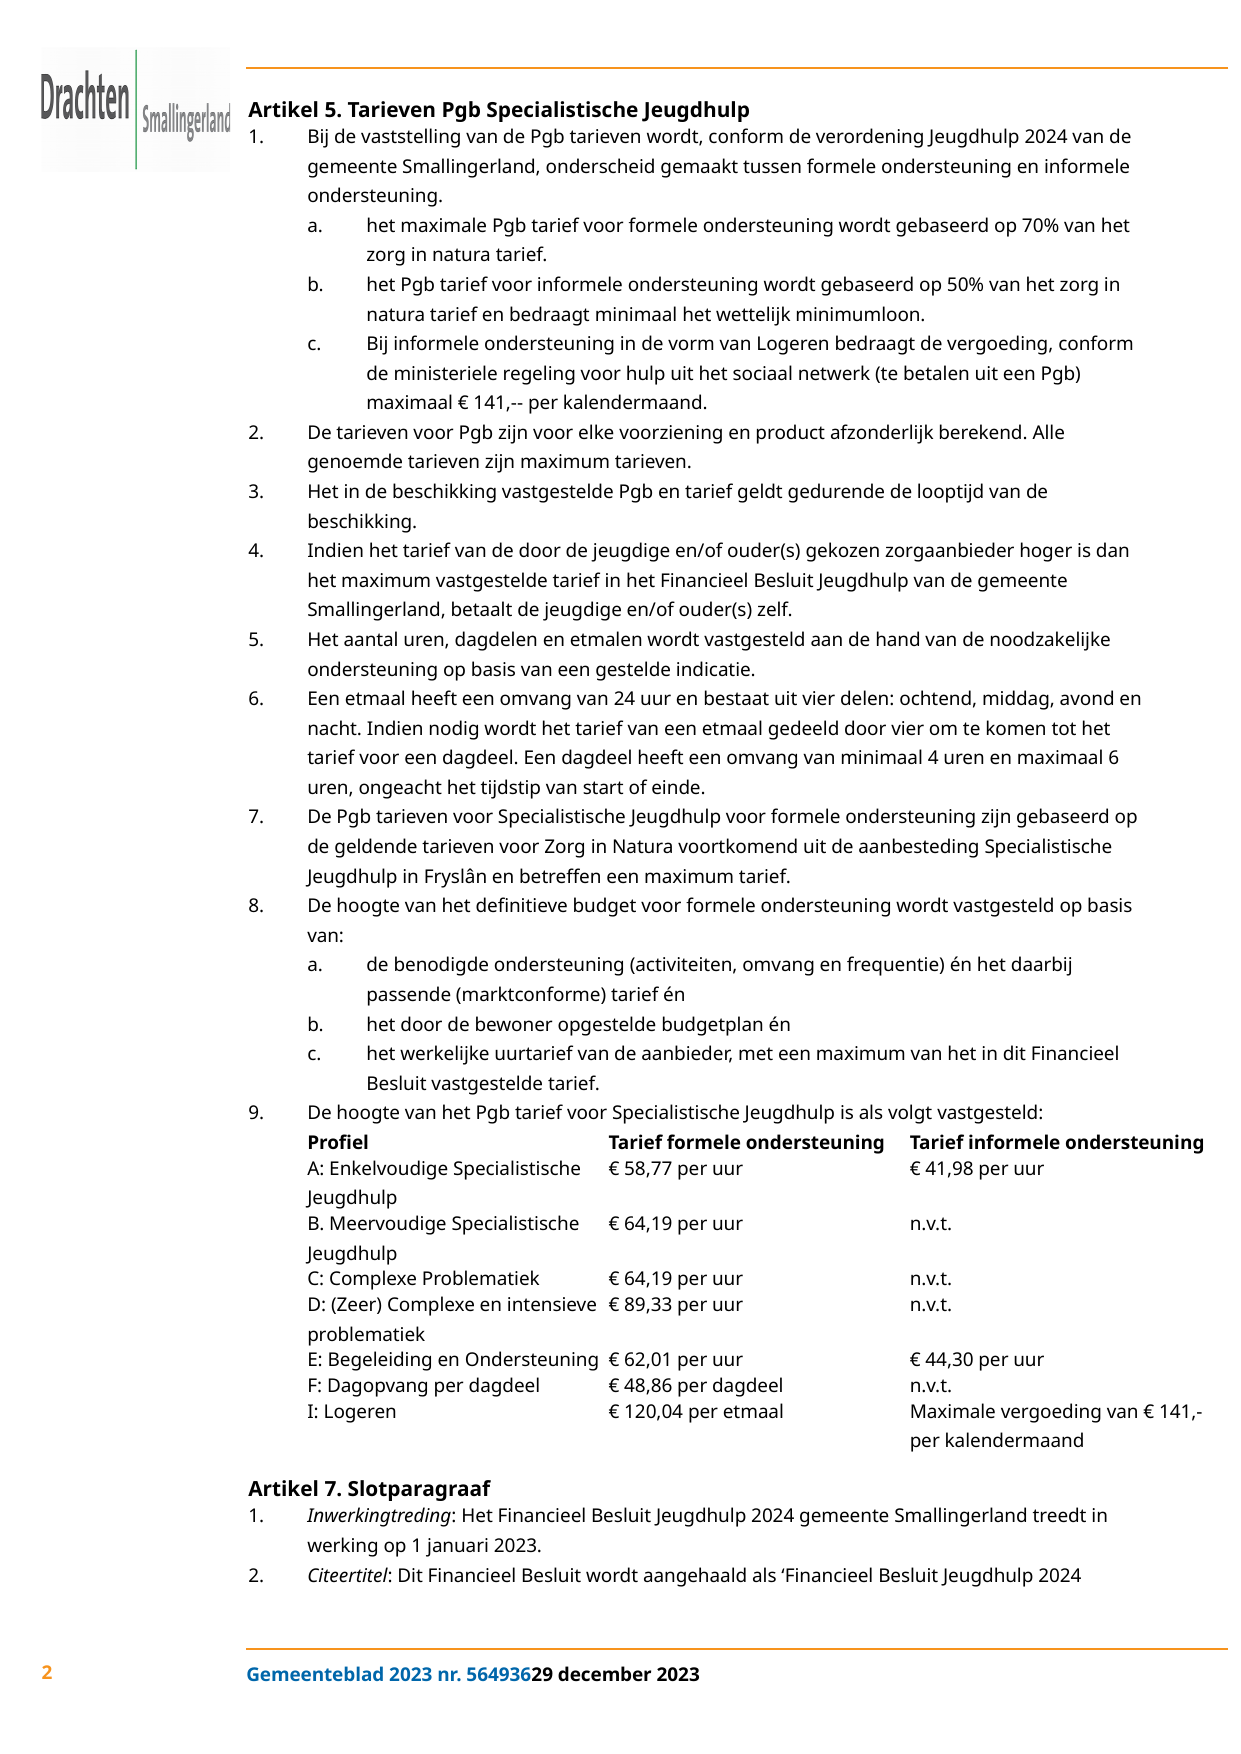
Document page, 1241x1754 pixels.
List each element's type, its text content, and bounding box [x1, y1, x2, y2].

table_header Profiel [307, 1129, 608, 1155]
table_cell € 62,01 per uur [608, 1347, 909, 1372]
table_cell € 41,98 per uur [910, 1155, 1211, 1210]
table_cell D: (Zeer) Complexe en intensieve problematiek [307, 1291, 608, 1347]
list Het in de beschikking vastgestelde Pgb en tarief geldt gedurende de looptijd van de beschikking. [248, 478, 1152, 533]
list het door de bewoner opgestelde budgetplan én [307, 1011, 1152, 1036]
table_cell € 64,19 per uur [608, 1266, 909, 1291]
table_cell F: Dagopvang per dagdeel [307, 1372, 608, 1398]
list De hoogte van het definitieve budget voor formele ondersteuning wordt vastgesteld op basis van: [248, 892, 1152, 948]
table_cell E: Begeleiding en Ondersteuning [307, 1347, 608, 1372]
table_cell n.v.t. [910, 1291, 1211, 1347]
table_cell n.v.t. [910, 1266, 1211, 1291]
table_cell B. Meervoudige Specialistische Jeugdhulp [307, 1210, 608, 1266]
list Het aantal uren, dagdelen en etmalen wordt vastgesteld aan de hand van de noodzakelijke ondersteuning op basis van een gestelde indicatie. [248, 626, 1152, 681]
table_header Tarief informele ondersteuning [910, 1129, 1211, 1155]
text Artikel 5. Tarieven Pgb Specialistische Jeugdhulp [248, 95, 1152, 123]
list het maximale Pgb tarief voor formele ondersteuning wordt gebaseerd op 70% van het zorg in natura tarief. [307, 212, 1152, 267]
list De hoogte van het Pgb tarief voor Specialistische Jeugdhulp is als volgt vastgesteld: [248, 1099, 1152, 1125]
table_cell € 58,77 per uur [608, 1155, 909, 1210]
table_cell Maximale vergoeding van € 141,- per kalendermaand [910, 1398, 1211, 1453]
list Een etmaal heeft een omvang van 24 uur en bestaat uit vier delen: ochtend, middag, avond en nacht. Indien nodig wordt het tarief van een etmaal gedeeld door vier om te komen tot het tarief voor een dagdeel. Een dagdeel heeft een omvang van minimaal 4 uren en maximaal 6 uren, ongeacht het tijdstip van start of einde. [248, 685, 1152, 800]
list de benodigde ondersteuning (activiteiten, omvang en frequentie) én het daarbij passende (marktconforme) tarief én [307, 952, 1152, 1007]
text Artikel 7. Slotparagraaf [248, 1474, 1152, 1503]
table_cell € 89,33 per uur [608, 1291, 909, 1347]
list Indien het tarief van de door de jeugdige en/of ouder(s) gekozen zorgaanbieder hoger is dan het maximum vastgestelde tarief in het Financieel Besluit Jeugdhulp van de gemeente Smallingerland, betaalt de jeugdige en/of ouder(s) zelf. [248, 537, 1152, 622]
list het Pgb tarief voor informele ondersteuning wordt gebaseerd op 50% van het zorg in natura tarief en bedraagt minimaal het wettelijk minimumloon. [307, 271, 1152, 326]
table_cell n.v.t. [910, 1210, 1211, 1266]
picture [41, 47, 231, 172]
list Inwerkingtreding: Het Financieel Besluit Jeugdhulp 2024 gemeente Smallingerland treedt in werking op 1 januari 2023. [248, 1503, 1152, 1558]
list Citeertitel: Dit Financieel Besluit wordt aangehaald als ‘Financieel Besluit Jeugdhulp 2024 [248, 1562, 1152, 1588]
table_cell A: Enkelvoudige Specialistische Jeugdhulp [307, 1155, 608, 1210]
table_header Tarief formele ondersteuning [608, 1129, 909, 1155]
list Bij de vaststelling van de Pgb tarieven wordt, conform de verordening Jeugdhulp 2024 van de gemeente Smallingerland, onderscheid gemaakt tussen formele ondersteuning en informele ondersteuning. [248, 123, 1152, 208]
list De Pgb tarieven voor Specialistische Jeugdhulp voor formele ondersteuning zijn gebaseerd op de geldende tarieven voor Zorg in Natura voortkomend uit de aanbesteding Specialistische Jeugdhulp in Fryslân en betreffen een maximum tarief. [248, 804, 1152, 888]
table_cell € 64,19 per uur [608, 1210, 909, 1266]
table_cell € 48,86 per dagdeel [608, 1372, 909, 1398]
table_cell C: Complexe Problematiek [307, 1266, 608, 1291]
table_cell I: Logeren [307, 1398, 608, 1453]
list het werkelijke uurtarief van de aanbieder, met een maximum van het in dit Financieel Besluit vastgestelde tarief. [307, 1040, 1152, 1096]
list Bij informele ondersteuning in de vorm van Logeren bedraagt de vergoeding, conform de ministeriele regeling voor hulp uit het sociaal netwerk (te betalen uit een Pgb) maximaal € 141,-- per kalendermaand. [307, 330, 1152, 415]
table_cell € 44,30 per uur [910, 1347, 1211, 1372]
table_cell n.v.t. [910, 1372, 1211, 1398]
table_cell € 120,04 per etmaal [608, 1398, 909, 1453]
list De tarieven voor Pgb zijn voor elke voorziening en product afzonderlijk berekend. Alle genoemde tarieven zijn maximum tarieven. [248, 419, 1152, 474]
